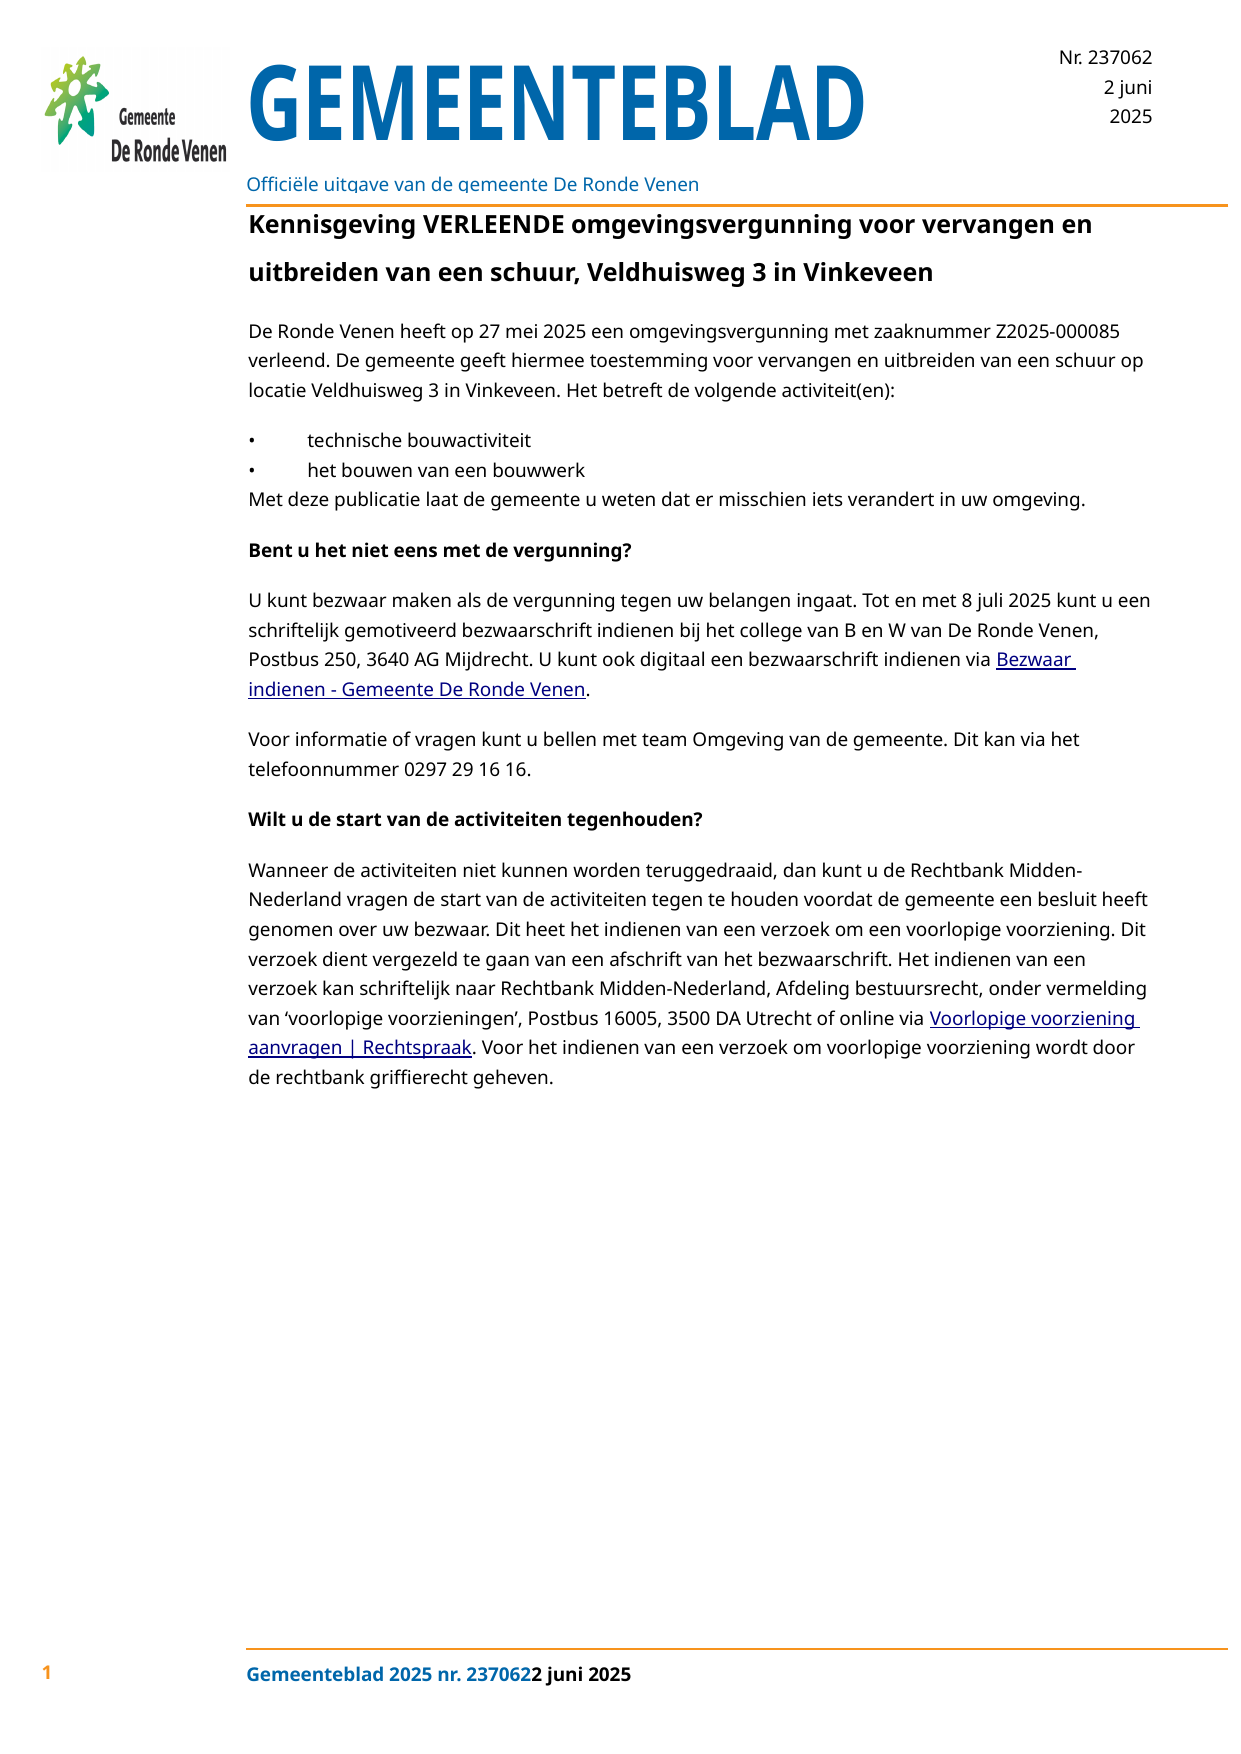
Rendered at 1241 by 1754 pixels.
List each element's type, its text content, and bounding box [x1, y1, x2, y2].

list technische bouwactiviteit [248, 427, 1152, 453]
text U kunt bezwaar maken als de vergunning tegen uw belangen ingaat. Tot en met 8 juli 2025 kunt u een schriftelijk gemotiveerd bezwaarschrift indienen bij het college van B en W van De Ronde Venen, Postbus 250, 3640 AG Mijdrecht. U kunt ook digitaal een bezwaarschrift indienen via Bezwaar indienen - Gemeente De Ronde Venen. [248, 587, 1152, 702]
text Wanneer de activiteiten niet kunnen worden teruggedraaid, dan kunt u de Rechtbank Midden-Nederland vragen de start van de activiteiten tegen te houden voordat de gemeente een besluit heeft genomen over uw bezwaar. Dit heet het indienen van een verzoek om een voorlopige voorziening. Dit verzoek dient vergezeld te gaan van een afschrift van het bezwaarschrift. Het indienen van een verzoek kan schriftelijk naar Rechtbank Midden-Nederland, Afdeling bestuursrecht, onder vermelding van ‘voorlopige voorzieningen’, Postbus 16005, 3500 DA Utrecht of online via Voorlopige voorziening aanvragen | Rechtspraak. Voor het indienen van een verzoek om voorlopige voorziening wordt door de rechtbank griffierecht geheven. [248, 857, 1152, 1090]
text Met deze publicatie laat de gemeente u weten dat er misschien iets verandert in uw omgeving. [248, 487, 1152, 512]
text De Ronde Venen heeft op 27 mei 2025 een omgevingsvergunning met zaaknummer Z2025-000085 verleend. De gemeente geeft hiermee toestemming voor vervangen en uitbreiden van een schuur op locatie Veldhuisweg 3 in Vinkeveen. Het betreft de volgende activiteit(en): [248, 318, 1152, 403]
text Voor informatie of vragen kunt u bellen met team Omgeving van de gemeente. Dit kan via het telefoonnummer 0297 29 16 16. [248, 727, 1152, 782]
picture [41, 47, 231, 172]
text Kennisgeving VERLEENDE omgevingsvergunning voor vervangen en uitbreiden van een schuur, Veldhuisweg 3 in Vinkeveen [248, 207, 1152, 288]
text Bent u het niet eens met de vergunning? [248, 537, 1152, 563]
list het bouwen van een bouwwerk [248, 457, 1152, 483]
text Wilt u de start van de activiteiten tegenhouden? [248, 807, 1152, 832]
